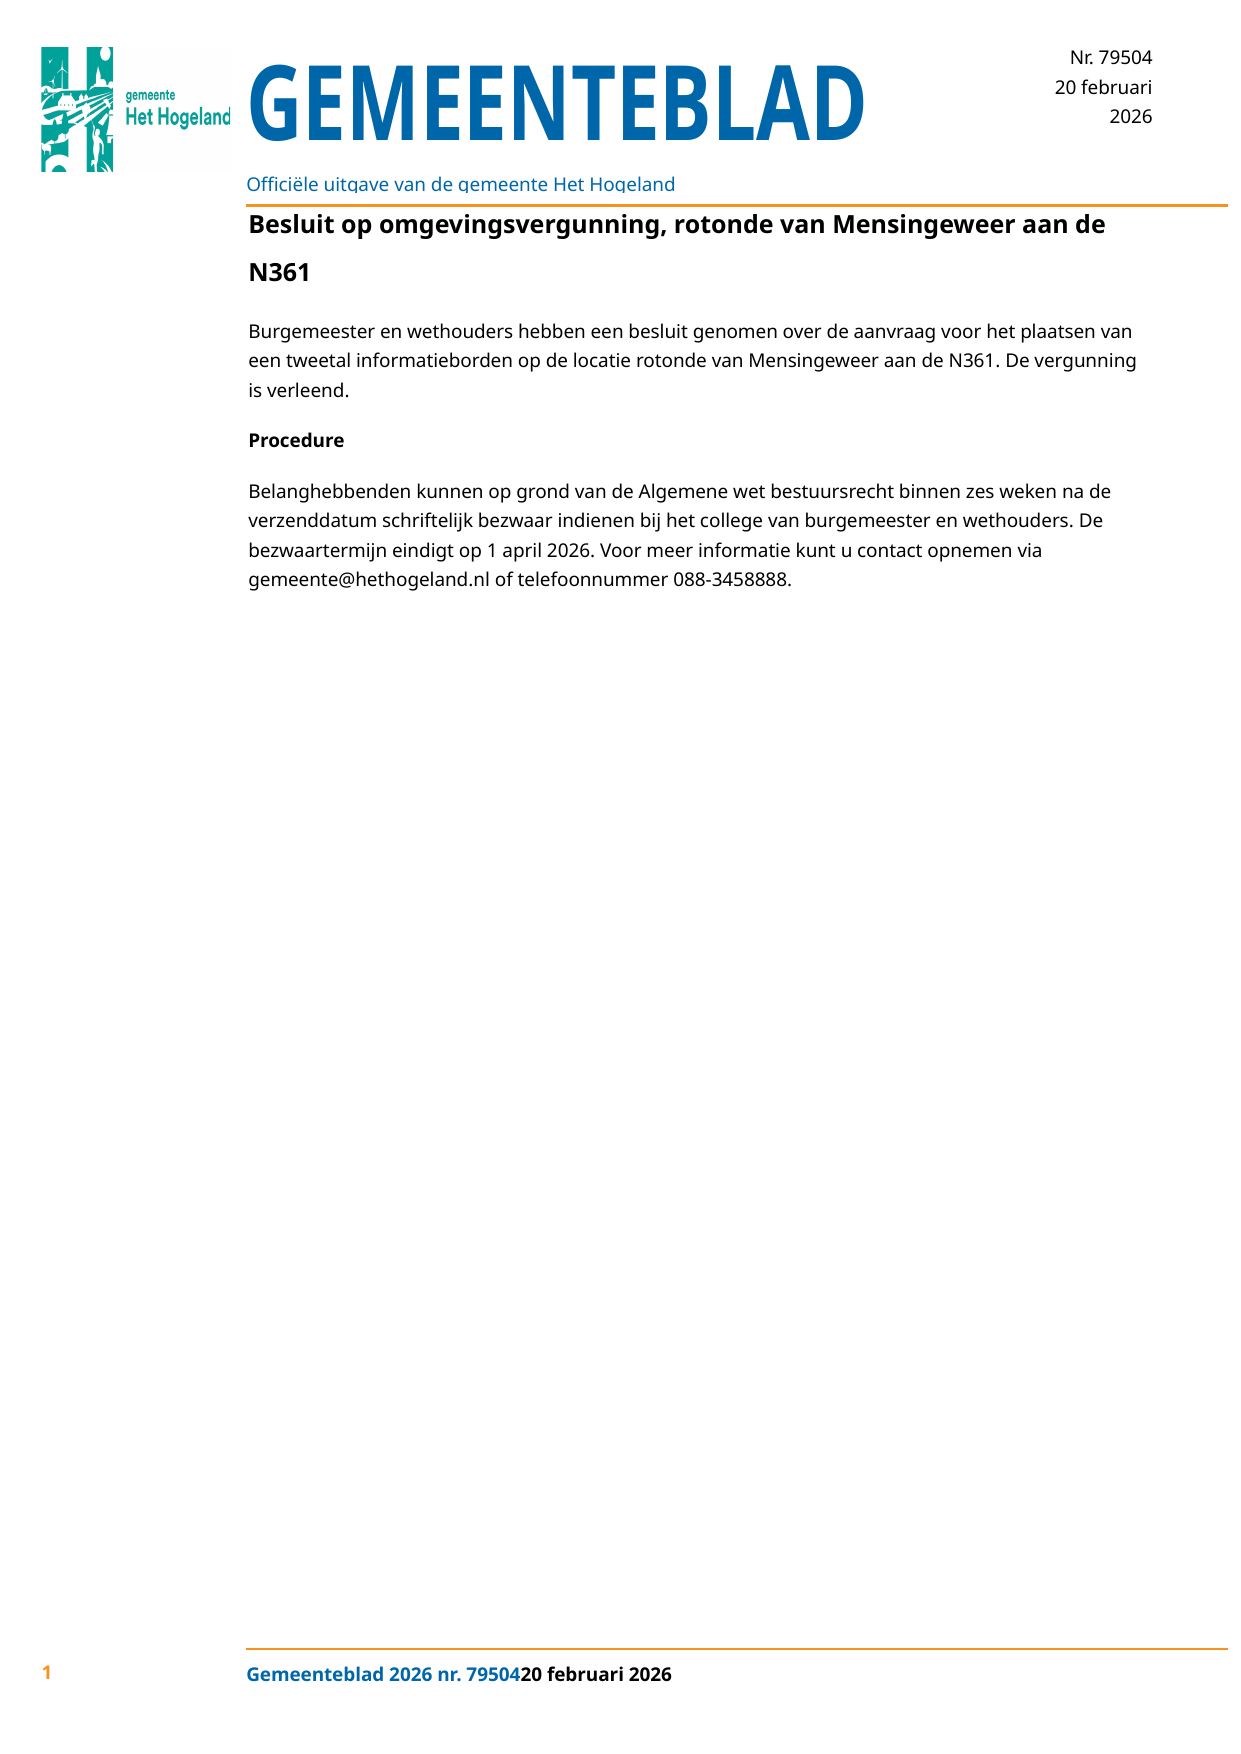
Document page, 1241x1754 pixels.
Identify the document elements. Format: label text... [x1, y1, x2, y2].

picture [41, 47, 231, 172]
text Belanghebbenden kunnen op grond van de Algemene wet bestuursrecht binnen zes weken na de verzenddatum schriftelijk bezwaar indienen bij het college van burgemeester en wethouders. De bezwaartermijn eindigt op 1 april 2026. Voor meer informatie kunt u contact opnemen via gemeente@hethogeland.nl of telefoonnummer 088-3458888. [248, 478, 1152, 592]
text Burgemeester en wethouders hebben een besluit genomen over de aanvraag voor het plaatsen van een tweetal informatieborden op de locatie rotonde van Mensingeweer aan de N361. De vergunning is verleend. [248, 318, 1152, 403]
text Procedure [248, 427, 1152, 453]
text Besluit op omgevingsvergunning, rotonde van Mensingeweer aan de N361 [248, 207, 1152, 288]
